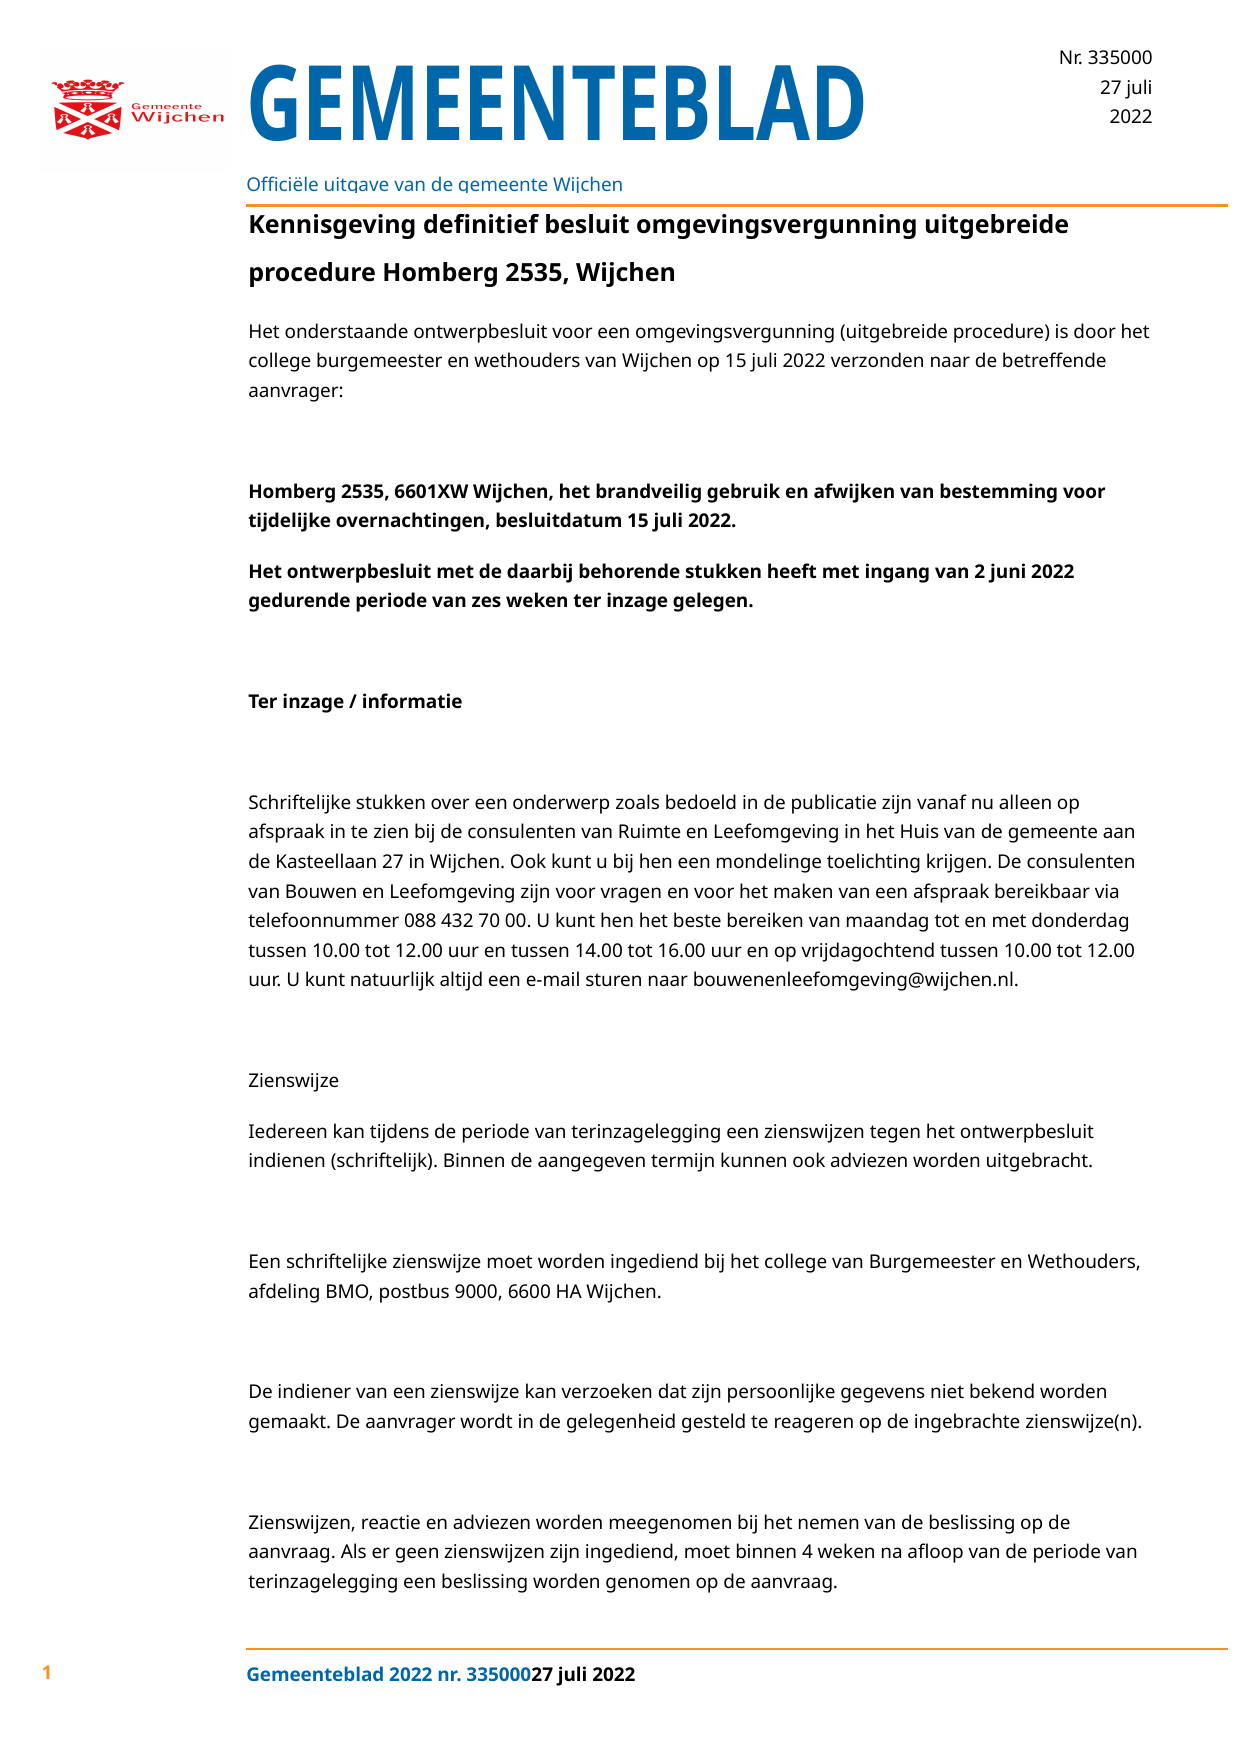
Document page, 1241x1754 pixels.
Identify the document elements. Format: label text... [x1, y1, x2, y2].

text De indiener van een zienswijze kan verzoeken dat zijn persoonlijke gegevens niet bekend worden gemaakt. De aanvrager wordt in de gelegenheid gesteld te reageren op de ingebrachte zienswijze(n). [248, 1379, 1152, 1434]
text Het ontwerpbesluit met de daarbij behorende stukken heeft met ingang van 2 juni 2022 gedurende periode van zes weken ter inzage gelegen. [248, 558, 1152, 613]
text Zienswijzen, reactie en adviezen worden meegenomen bij het nemen van de beslissing op de aanvraag. Als er geen zienswijzen zijn ingediend, moet binnen 4 weken na afloop van de periode van terinzagelegging een beslissing worden genomen op de aanvraag. [248, 1509, 1152, 1594]
text Kennisgeving definitief besluit omgevingsvergunning uitgebreide procedure Homberg 2535, Wijchen [248, 207, 1152, 288]
text Schriftelijke stukken over een onderwerp zoals bedoeld in de publicatie zijn vanaf nu alleen op afspraak in te zien bij de consulenten van Ruimte en Leefomgeving in het Huis van de gemeente aan de Kasteellaan 27 in Wijchen. Ook kunt u bij hen een mondelinge toelichting krijgen. De consulenten van Bouwen en Leefomgeving zijn voor vragen en voor het maken van een afspraak bereikbaar via telefoonnummer 088 432 70 00. U kunt hen het beste bereiken van maandag tot en met donderdag tussen 10.00 tot 12.00 uur en tussen 14.00 tot 16.00 uur en op vrijdagochtend tussen 10.00 tot 12.00 uur. U kunt natuurlijk altijd een e-mail sturen naar bouwenenleefomgeving@wijchen.nl. [248, 789, 1152, 992]
text Homberg 2535, 6601XW Wijchen, het brandveilig gebruik en afwijken van bestemming voor tijdelijke overnachtingen, besluitdatum 15 juli 2022. [248, 478, 1152, 533]
text Een schriftelijke zienswijze moet worden ingediend bij het college van Burgemeester en Wethouders, afdeling BMO, postbus 9000, 6600 HA Wijchen. [248, 1248, 1152, 1304]
text Ter inzage / informatie [248, 688, 1152, 714]
text Iedereen kan tijdens de periode van terinzagelegging een zienswijzen tegen het ontwerpbesluit indienen (schriftelijk). Binnen de aangegeven termijn kunnen ook adviezen worden uitgebracht. [248, 1118, 1152, 1173]
picture [41, 47, 231, 172]
text Zienswijze [248, 1067, 1152, 1093]
text Het onderstaande ontwerpbesluit voor een omgevingsvergunning (uitgebreide procedure) is door het college burgemeester en wethouders van Wijchen op 15 juli 2022 verzonden naar de betreffende aanvrager: [248, 318, 1152, 403]
